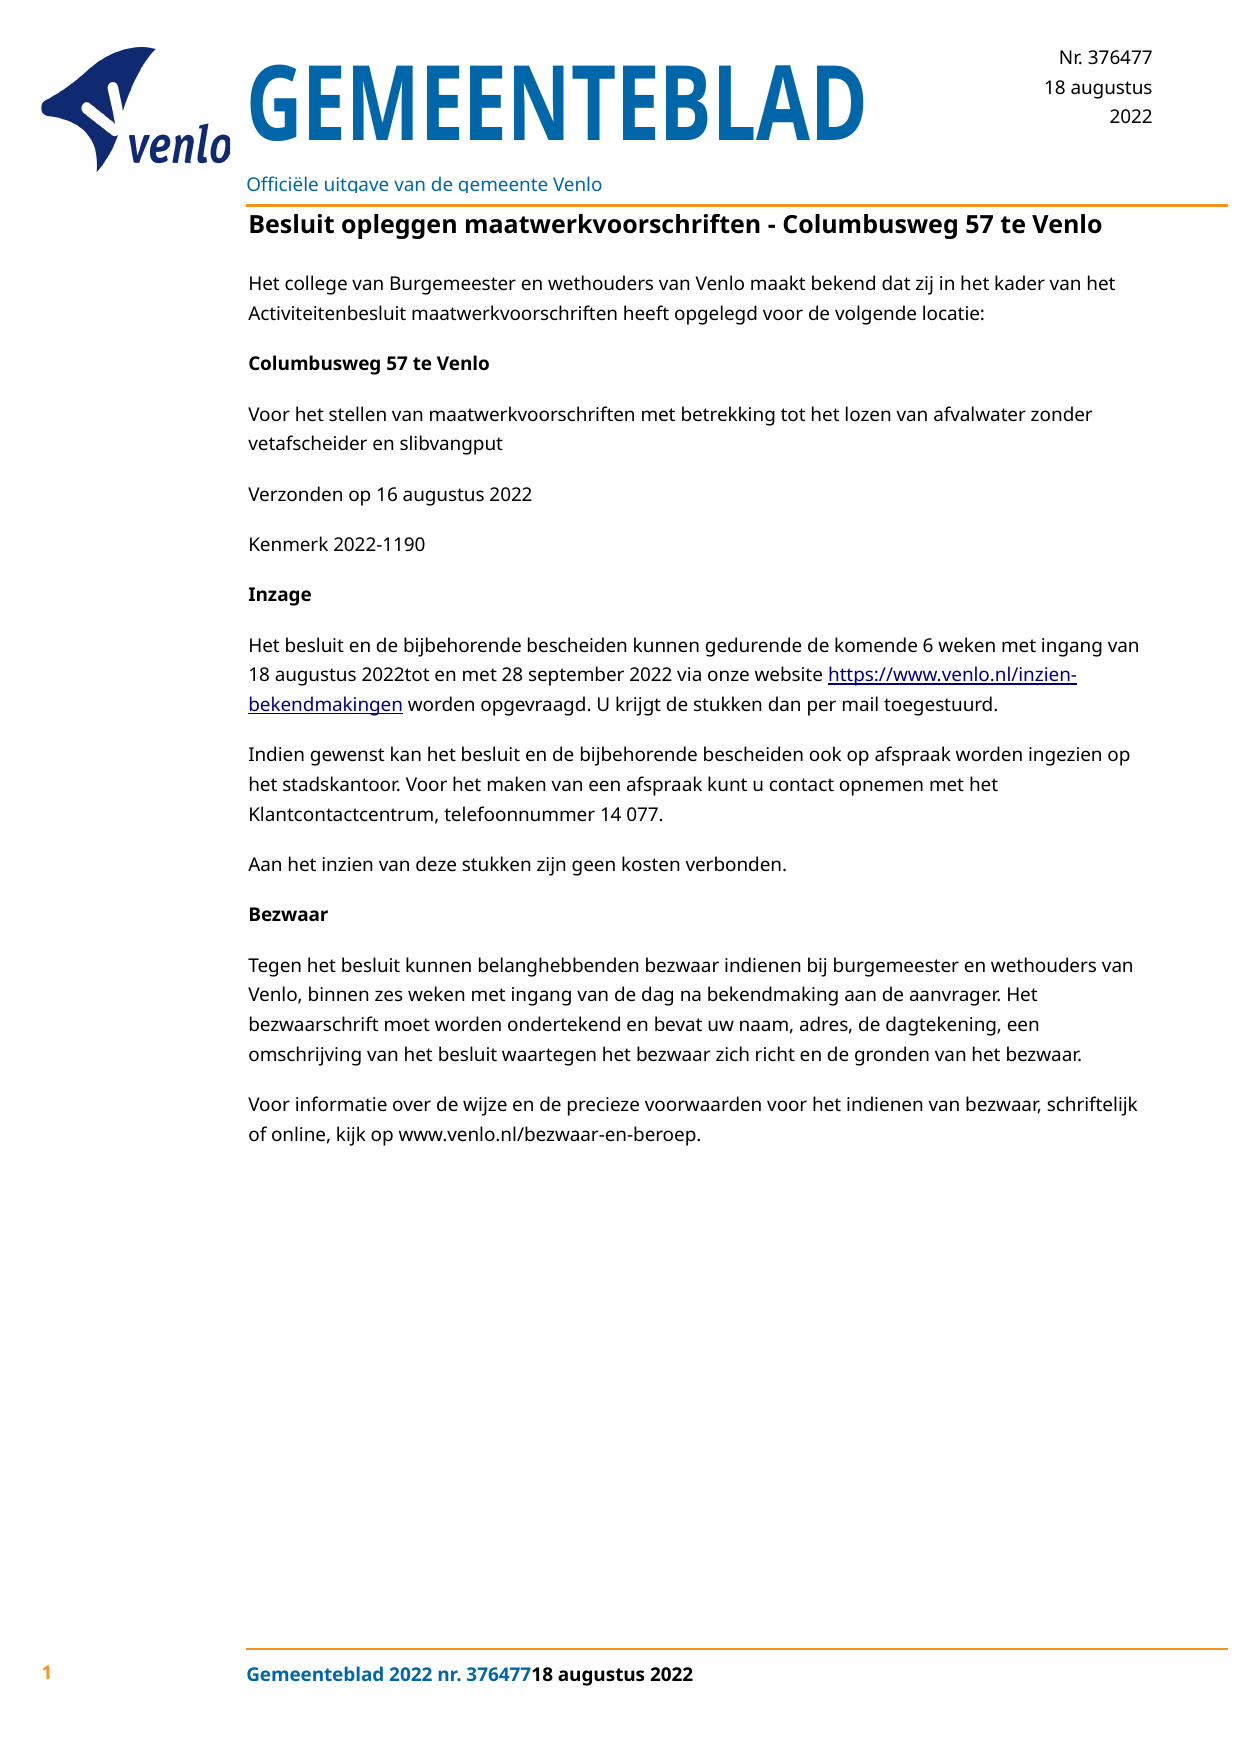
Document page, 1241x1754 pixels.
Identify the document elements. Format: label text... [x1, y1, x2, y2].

text Het besluit en de bijbehorende bescheiden kunnen gedurende de komende 6 weken met ingang van 18 augustus 2022tot en met 28 september 2022 via onze website https://www.venlo.nl/inzien-bekendmakingen worden opgevraagd. U krijgt de stukken dan per mail toegestuurd. [248, 632, 1152, 717]
text Inzage [248, 582, 1152, 607]
text Bezwaar [248, 902, 1152, 927]
text Het college van Burgemeester en wethouders van Venlo maakt bekend dat zij in het kader van het Activiteitenbesluit maatwerkvoorschriften heeft opgelegd voor de volgende locatie: [248, 270, 1152, 326]
text Verzonden op 16 augustus 2022 [248, 481, 1152, 506]
text Besluit opleggen maatwerkvoorschriften - Columbusweg 57 te Venlo [248, 207, 1152, 241]
text Kenmerk 2022-1190 [248, 531, 1152, 557]
text Columbusweg 57 te Venlo [248, 350, 1152, 376]
text Tegen het besluit kunnen belanghebbenden bezwaar indienen bij burgemeester en wethouders van Venlo, binnen zes weken met ingang van de dag na bekendmaking aan de aanvrager. Het bezwaarschrift moet worden ondertekend en bevat uw naam, adres, de dagtekening, een omschrijving van het besluit waartegen het bezwaar zich richt en de gronden van het bezwaar. [248, 952, 1152, 1066]
picture [41, 47, 231, 172]
text Aan het inzien van deze stukken zijn geen kosten verbonden. [248, 851, 1152, 877]
text Indien gewenst kan het besluit en de bijbehorende bescheiden ook op afspraak worden ingezien op het stadskantoor. Voor het maken van een afspraak kunt u contact opnemen met het Klantcontactcentrum, telefoonnummer 14 077. [248, 742, 1152, 826]
text Voor het stellen van maatwerkvoorschriften met betrekking tot het lozen van afvalwater zonder vetafscheider en slibvangput [248, 401, 1152, 456]
text Voor informatie over de wijze en de precieze voorwaarden voor het indienen van bezwaar, schriftelijk of online, kijk op www.venlo.nl/bezwaar-en-beroep. [248, 1091, 1152, 1146]
